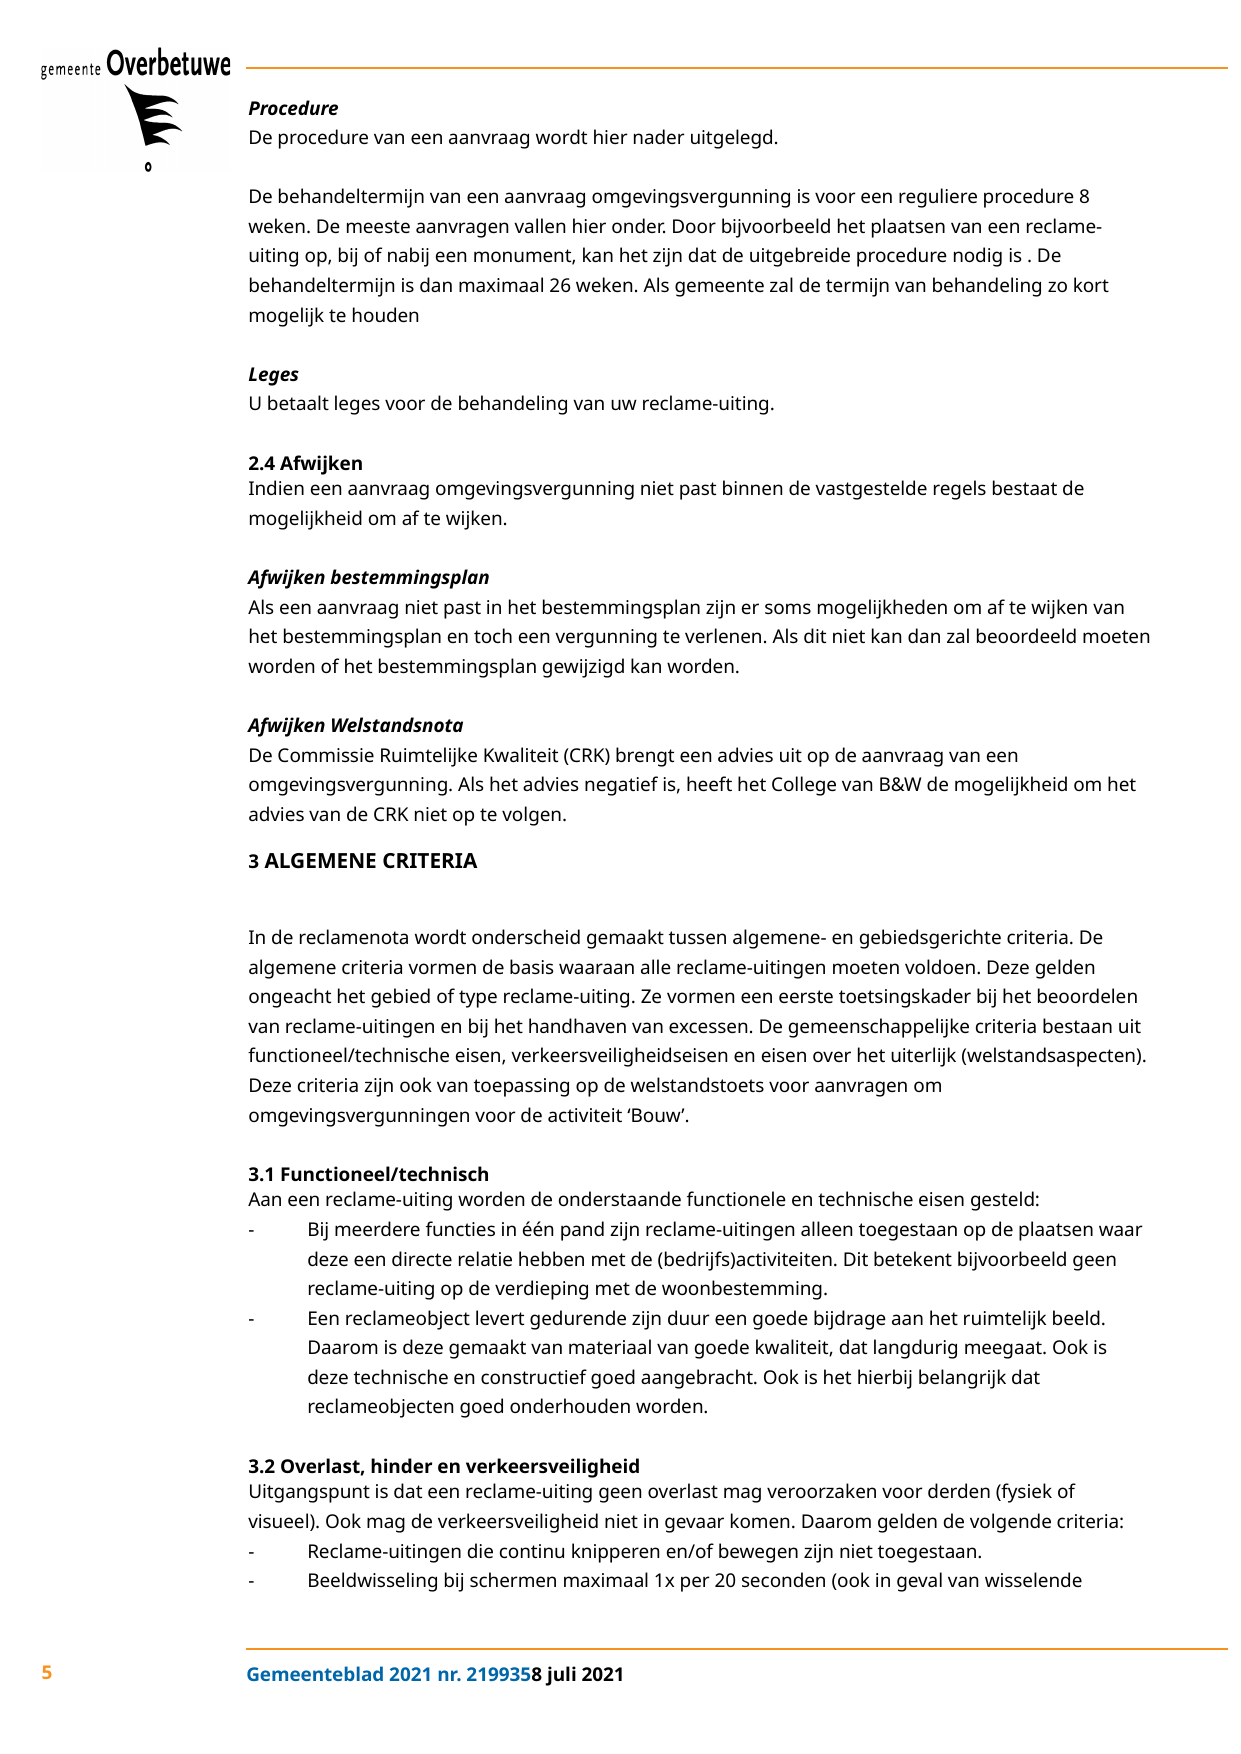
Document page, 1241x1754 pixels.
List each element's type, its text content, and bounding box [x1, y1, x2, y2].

text Als een aanvraag niet past in het bestemmingsplan zijn er soms mogelijkheden om af te wijken van het bestemmingsplan en toch een vergunning te verlenen. Als dit niet kan dan zal beoordeeld moeten worden of het bestemmingsplan gewijzigd kan worden. [248, 594, 1152, 679]
text Uitgangspunt is dat een reclame-uiting geen overlast mag veroorzaken voor derden (fysiek of visueel). Ook mag de verkeersveiligheid niet in gevaar komen. Daarom gelden de volgende criteria: [248, 1479, 1152, 1534]
list Bij meerdere functies in één pand zijn reclame-uitingen alleen toegestaan op de plaatsen waar deze een directe relatie hebben met de (bedrijfs)activiteiten. Dit betekent bijvoorbeeld geen reclame-uiting op de verdieping met de woonbestemming. [248, 1216, 1152, 1301]
text In de reclamenota wordt onderscheid gemaakt tussen algemene- en gebiedsgerichte criteria. De algemene criteria vormen de basis waaraan alle reclame-uitingen moeten voldoen. Deze gelden ongeacht het gebied of type reclame-uiting. Ze vormen een eerste toetsingskader bij het beoordelen van reclame-uitingen en bij het handhaven van excessen. De gemeenschappelijke criteria bestaan uit functioneel/technische eisen, verkeersveiligheidseisen en eisen over het uiterlijk (welstandsaspecten). Deze criteria zijn ook van toepassing op de welstandstoets voor aanvragen om omgevingsvergunningen voor de activiteit ‘Bouw’. [248, 924, 1152, 1127]
picture [41, 47, 231, 172]
text De Commissie Ruimtelijke Kwaliteit (CRK) brengt een advies uit op de aanvraag van een omgevingsvergunning. Als het advies negatief is, heeft het College van B&W de mogelijkheid om het advies van de CRK niet op te volgen. [248, 742, 1152, 827]
text Indien een aanvraag omgevingsvergunning niet past binnen de vastgestelde regels bestaat de mogelijkheid om af te wijken. [248, 476, 1152, 531]
text De behandeltermijn van een aanvraag omgevingsvergunning is voor een reguliere procedure 8 weken. De meeste aanvragen vallen hier onder. Door bijvoorbeeld het plaatsen van een reclame-uiting op, bij of nabij een monument, kan het zijn dat de uitgebreide procedure nodig is . De behandeltermijn is dan maximaal 26 weken. Als gemeente zal de termijn van behandeling zo kort mogelijk te houden [248, 183, 1152, 328]
list Een reclameobject levert gedurende zijn duur een goede bijdrage aan het ruimtelijk beeld. Daarom is deze gemaakt van materiaal van goede kwaliteit, dat langdurig meegaat. Ook is deze technische en constructief goed aangebracht. Ook is het hierbij belangrijk dat reclameobjecten goed onderhouden worden. [248, 1305, 1152, 1419]
text Afwijken Welstandsnota [248, 712, 1152, 738]
text U betaalt leges voor de behandeling van uw reclame-uiting. [248, 391, 1152, 416]
text Afwijken bestemmingsplan [248, 564, 1152, 590]
text 3.1 Functioneel/technisch [248, 1161, 1152, 1187]
text Aan een reclame-uiting worden de onderstaande functionele en technische eisen gesteld: [248, 1187, 1152, 1212]
text Leges [248, 361, 1152, 387]
text 3 ALGEMENE CRITERIA [248, 847, 1152, 875]
text De procedure van een aanvraag wordt hier nader uitgelegd. [248, 124, 1152, 150]
list Beeldwisseling bij schermen maximaal 1x per 20 seconden (ook in geval van wisselende [248, 1567, 1152, 1593]
list Reclame-uitingen die continu knipperen en/of bewegen zijn niet toegestaan. [248, 1538, 1152, 1563]
text 2.4 Afwijken [248, 450, 1152, 476]
text Procedure [248, 95, 1152, 121]
text 3.2 Overlast, hinder en verkeersveiligheid [248, 1453, 1152, 1479]
